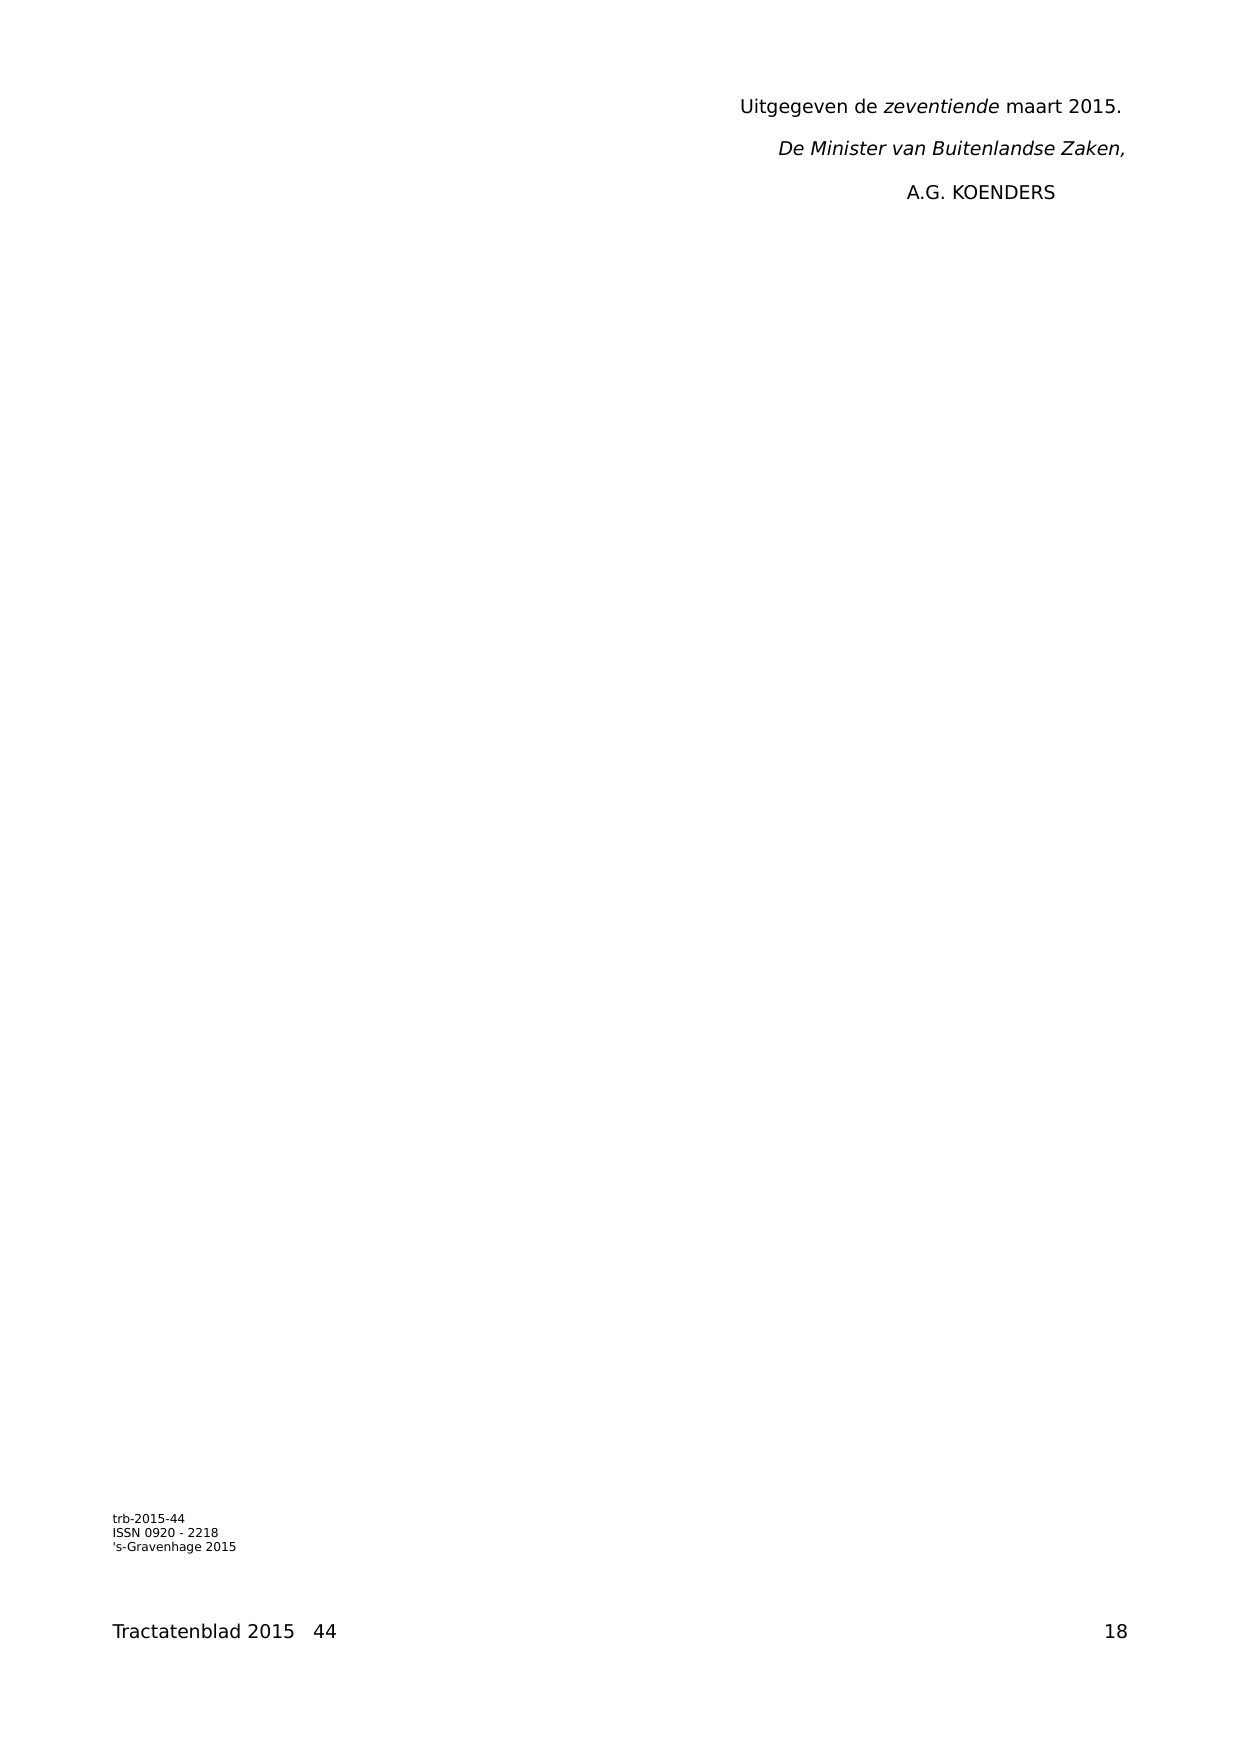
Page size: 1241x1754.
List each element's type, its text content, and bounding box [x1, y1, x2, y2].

text ISSN 0920 - 2218 [112, 1526, 346, 1540]
text 's-Gravenhage 2015 [112, 1540, 346, 1554]
text trb-2015-44 [112, 1512, 346, 1526]
text De Minister van Buitenlandse Zaken, A.G. KOENDERS [112, 138, 1128, 204]
text Uitgegeven de zeventiende maart 2015. [112, 96, 1128, 118]
